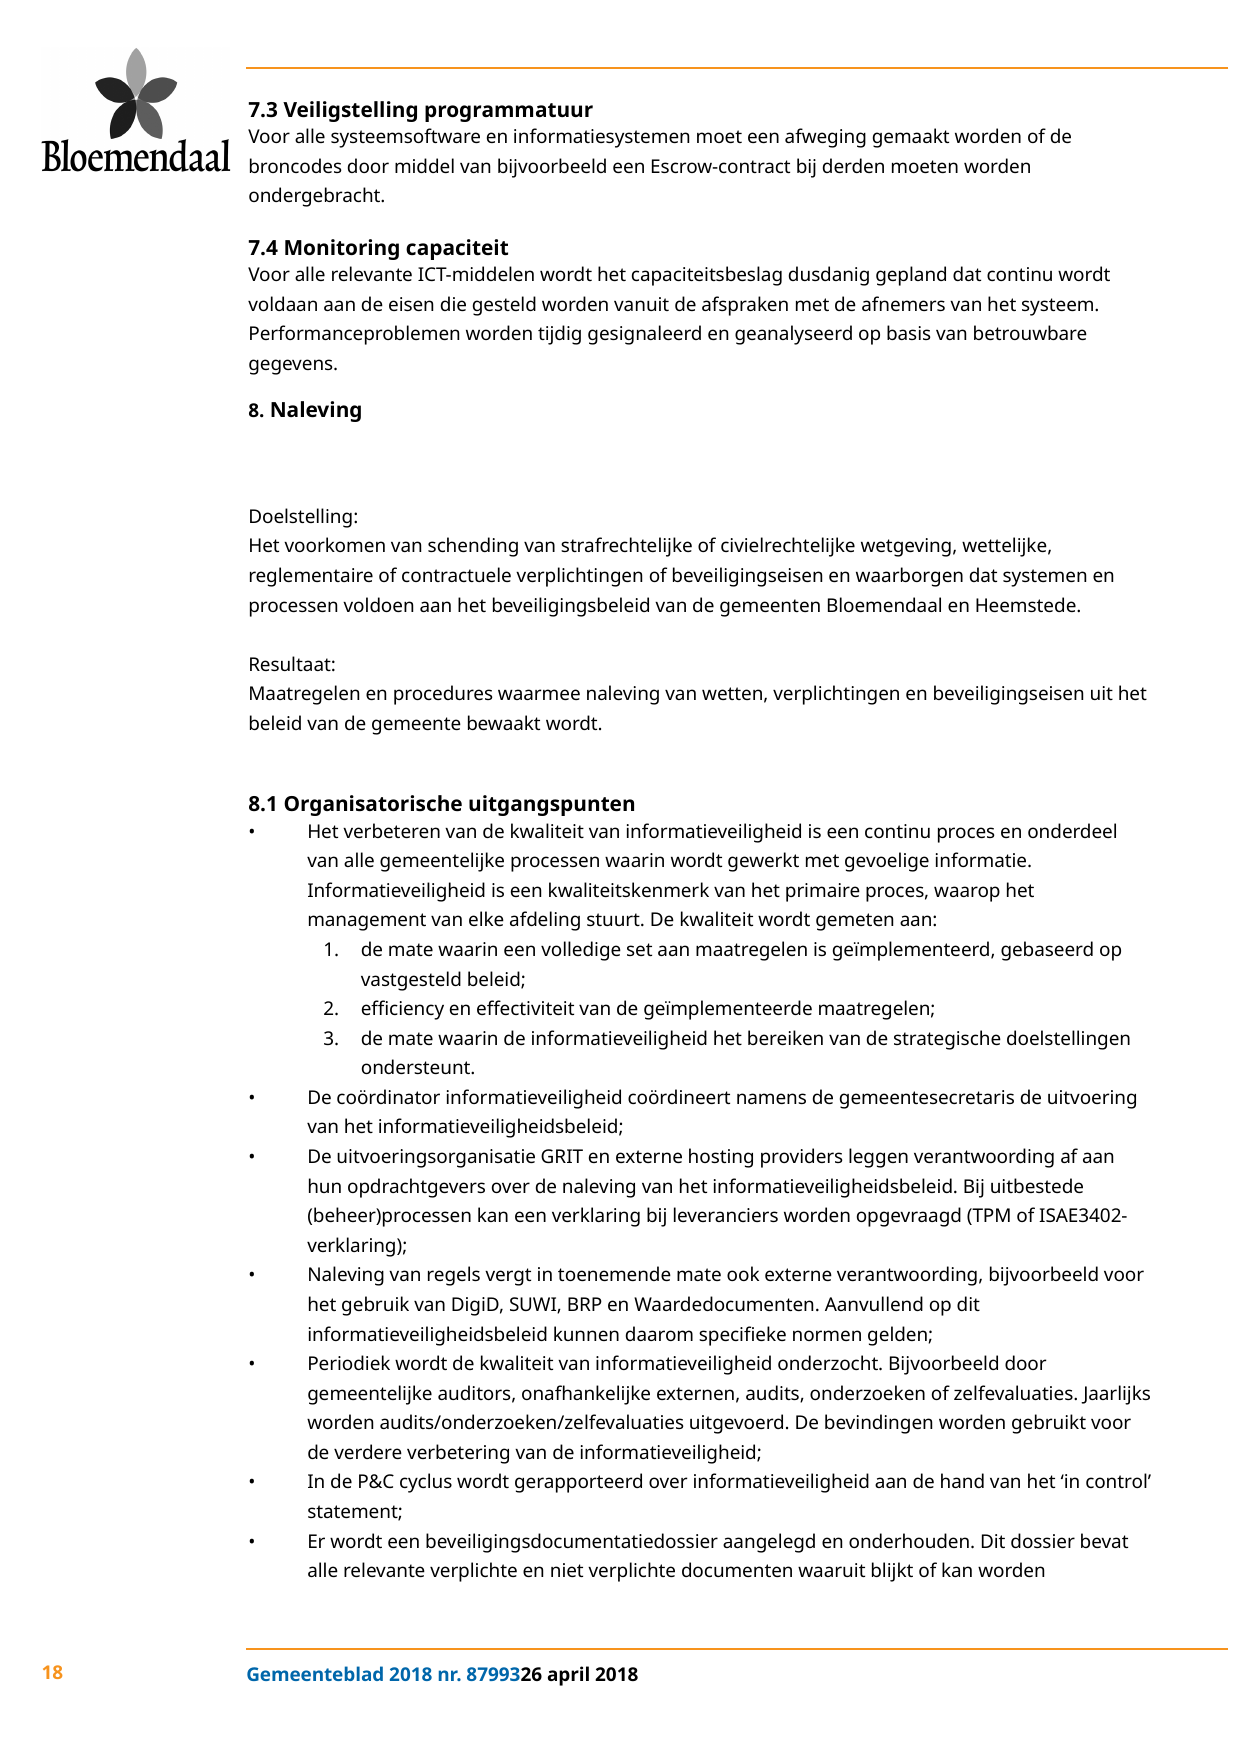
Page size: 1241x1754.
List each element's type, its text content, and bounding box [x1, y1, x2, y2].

list De uitvoeringsorganisatie GRIT en externe hosting providers leggen verantwoording af aan hun opdrachtgevers over de naleving van het informatieveiligheidsbeleid. Bij uitbestede (beheer)processen kan een verklaring bij leveranciers worden opgevraagd (TPM of ISAE3402-verklaring); [248, 1143, 1152, 1258]
list de mate waarin een volledige set aan maatregelen is geïmplementeerd, gebaseerd op vastgesteld beleid; [323, 936, 1152, 992]
text 7.3 Veiligstelling programmatuur [248, 95, 1152, 123]
table_header Doelstelling: Het voorkomen van schending van strafrechtelijke of civielrechtelijke wetgeving, wettelijke, reglementaire of contractuele verplichtingen of beveiligingseisen en waarborgen dat systemen en processen voldoen aan het beveiligingsbeleid van de gemeenten Bloemendaal en Heemstede. Resultaat: Maatregelen en procedures waarmee naleving van wetten, verplichtingen en beveiligingseisen uit het beleid van de gemeente bewaakt wordt. [248, 474, 1152, 765]
list efficiency en effectiviteit van de geïmplementeerde maatregelen; [323, 995, 1152, 1021]
list Er wordt een beveiligingsdocumentatiedossier aangelegd en onderhouden. Dit dossier bevat alle relevante verplichte en niet verplichte documenten waaruit blijkt of kan worden [248, 1528, 1152, 1583]
picture [41, 47, 231, 172]
list Periodiek wordt de kwaliteit van informatieveiligheid onderzocht. Bijvoorbeeld door gemeentelijke auditors, onafhankelijke externen, audits, onderzoeken of zelfevaluaties. Jaarlijks worden audits/onderzoeken/zelfevaluaties uitgevoerd. De bevindingen worden gebruikt voor de verdere verbetering van de informatieveiligheid; [248, 1350, 1152, 1465]
list Het verbeteren van de kwaliteit van informatieveiligheid is een continu proces en onderdeel van alle gemeentelijke processen waarin wordt gewerkt met gevoelige informatie. Informatieveiligheid is een kwaliteitskenmerk van het primaire proces, waarop het management van elke afdeling stuurt. De kwaliteit wordt gemeten aan: [248, 818, 1152, 932]
list Naleving van regels vergt in toenemende mate ook externe verantwoording, bijvoorbeeld voor het gebruik van DigiD, SUWI, BRP en Waardedocumenten. Aanvullend op dit informatieveiligheidsbeleid kunnen daarom specifieke normen gelden; [248, 1262, 1152, 1347]
text 7.4 Monitoring capaciteit [248, 233, 1152, 261]
text 8. Naleving [248, 396, 1152, 424]
list In de P&C cyclus wordt gerapporteerd over informatieveiligheid aan de hand van het ‘in control’ statement; [248, 1469, 1152, 1524]
list de mate waarin de informatieveiligheid het bereiken van de strategische doelstellingen ondersteunt. [323, 1025, 1152, 1080]
text 8.1 Organisatorische uitgangspunten [248, 789, 1152, 818]
text Voor alle relevante ICT-middelen wordt het capaciteitsbeslag dusdanig gepland dat continu wordt voldaan aan de eisen die gesteld worden vanuit de afspraken met de afnemers van het systeem. Performanceproblemen worden tijdig gesignaleerd en geanalyseerd op basis van betrouwbare gegevens. [248, 261, 1152, 376]
list De coördinator informatieveiligheid coördineert namens de gemeentesecretaris de uitvoering van het informatieveiligheidsbeleid; [248, 1084, 1152, 1139]
text Voor alle systeemsoftware en informatiesystemen moet een afweging gemaakt worden of de broncodes door middel van bijvoorbeeld een Escrow-contract bij derden moeten worden ondergebracht. [248, 123, 1152, 208]
